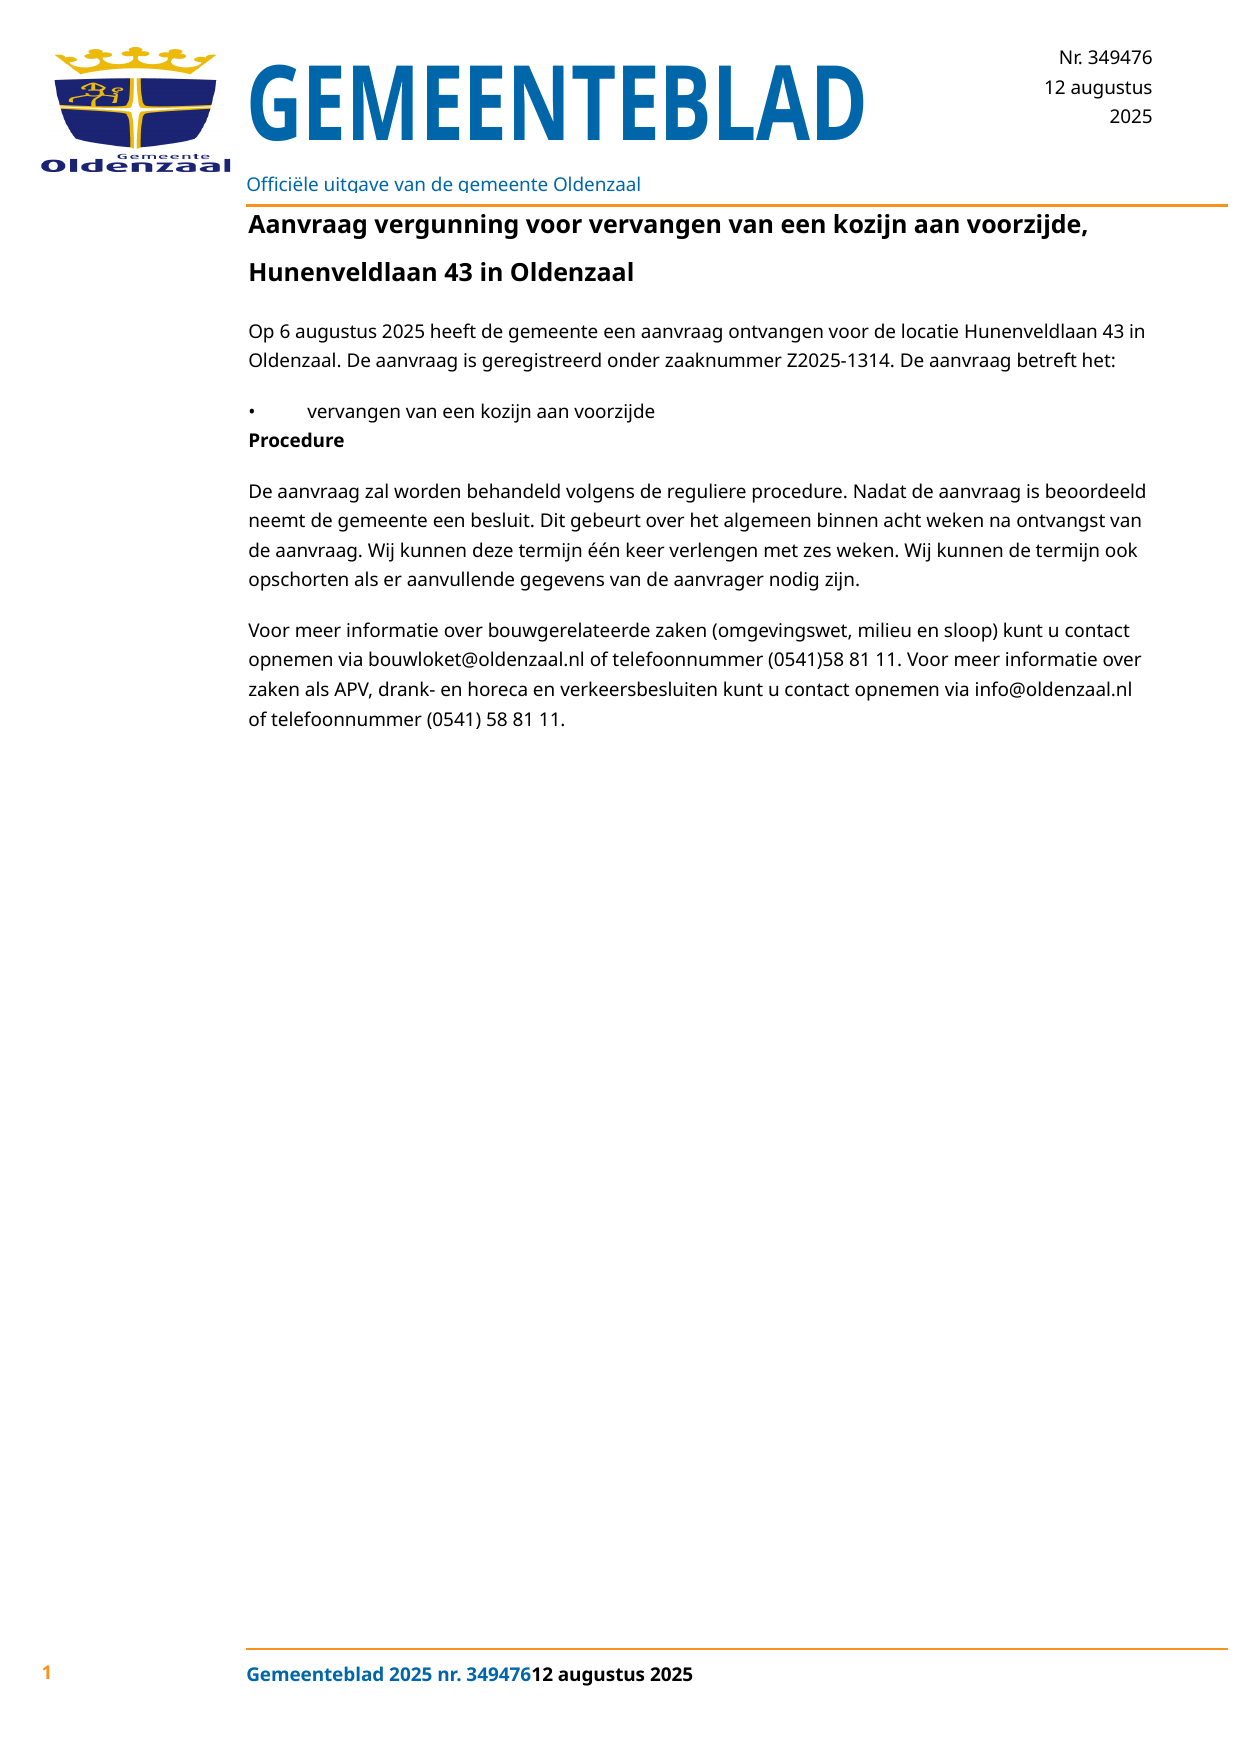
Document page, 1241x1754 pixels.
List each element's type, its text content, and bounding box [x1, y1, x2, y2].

text Op 6 augustus 2025 heeft de gemeente een aanvraag ontvangen voor de locatie Hunenveldlaan 43 in Oldenzaal. De aanvraag is geregistreerd onder zaaknummer Z2025-1314. De aanvraag betreft het: [248, 318, 1152, 373]
text Aanvraag vergunning voor vervangen van een kozijn aan voorzijde, Hunenveldlaan 43 in Oldenzaal [248, 207, 1152, 288]
text De aanvraag zal worden behandeld volgens de reguliere procedure. Nadat de aanvraag is beoordeeld neemt de gemeente een besluit. Dit gebeurt over het algemeen binnen acht weken na ontvangst van de aanvraag. Wij kunnen deze termijn één keer verlengen met zes weken. Wij kunnen de termijn ook opschorten als er aanvullende gegevens van de aanvrager nodig zijn. [248, 478, 1152, 592]
text Procedure [248, 427, 1152, 453]
text Voor meer informatie over bouwgerelateerde zaken (omgevingswet, milieu en sloop) kunt u contact opnemen via bouwloket@oldenzaal.nl of telefoonnummer (0541)58 81 11. Voor meer informatie over zaken als APV, drank- en horeca en verkeersbesluiten kunt u contact opnemen via info@oldenzaal.nl of telefoonnummer (0541) 58 81 11. [248, 617, 1152, 732]
picture [41, 47, 231, 172]
list vervangen van een kozijn aan voorzijde [248, 398, 1152, 424]
